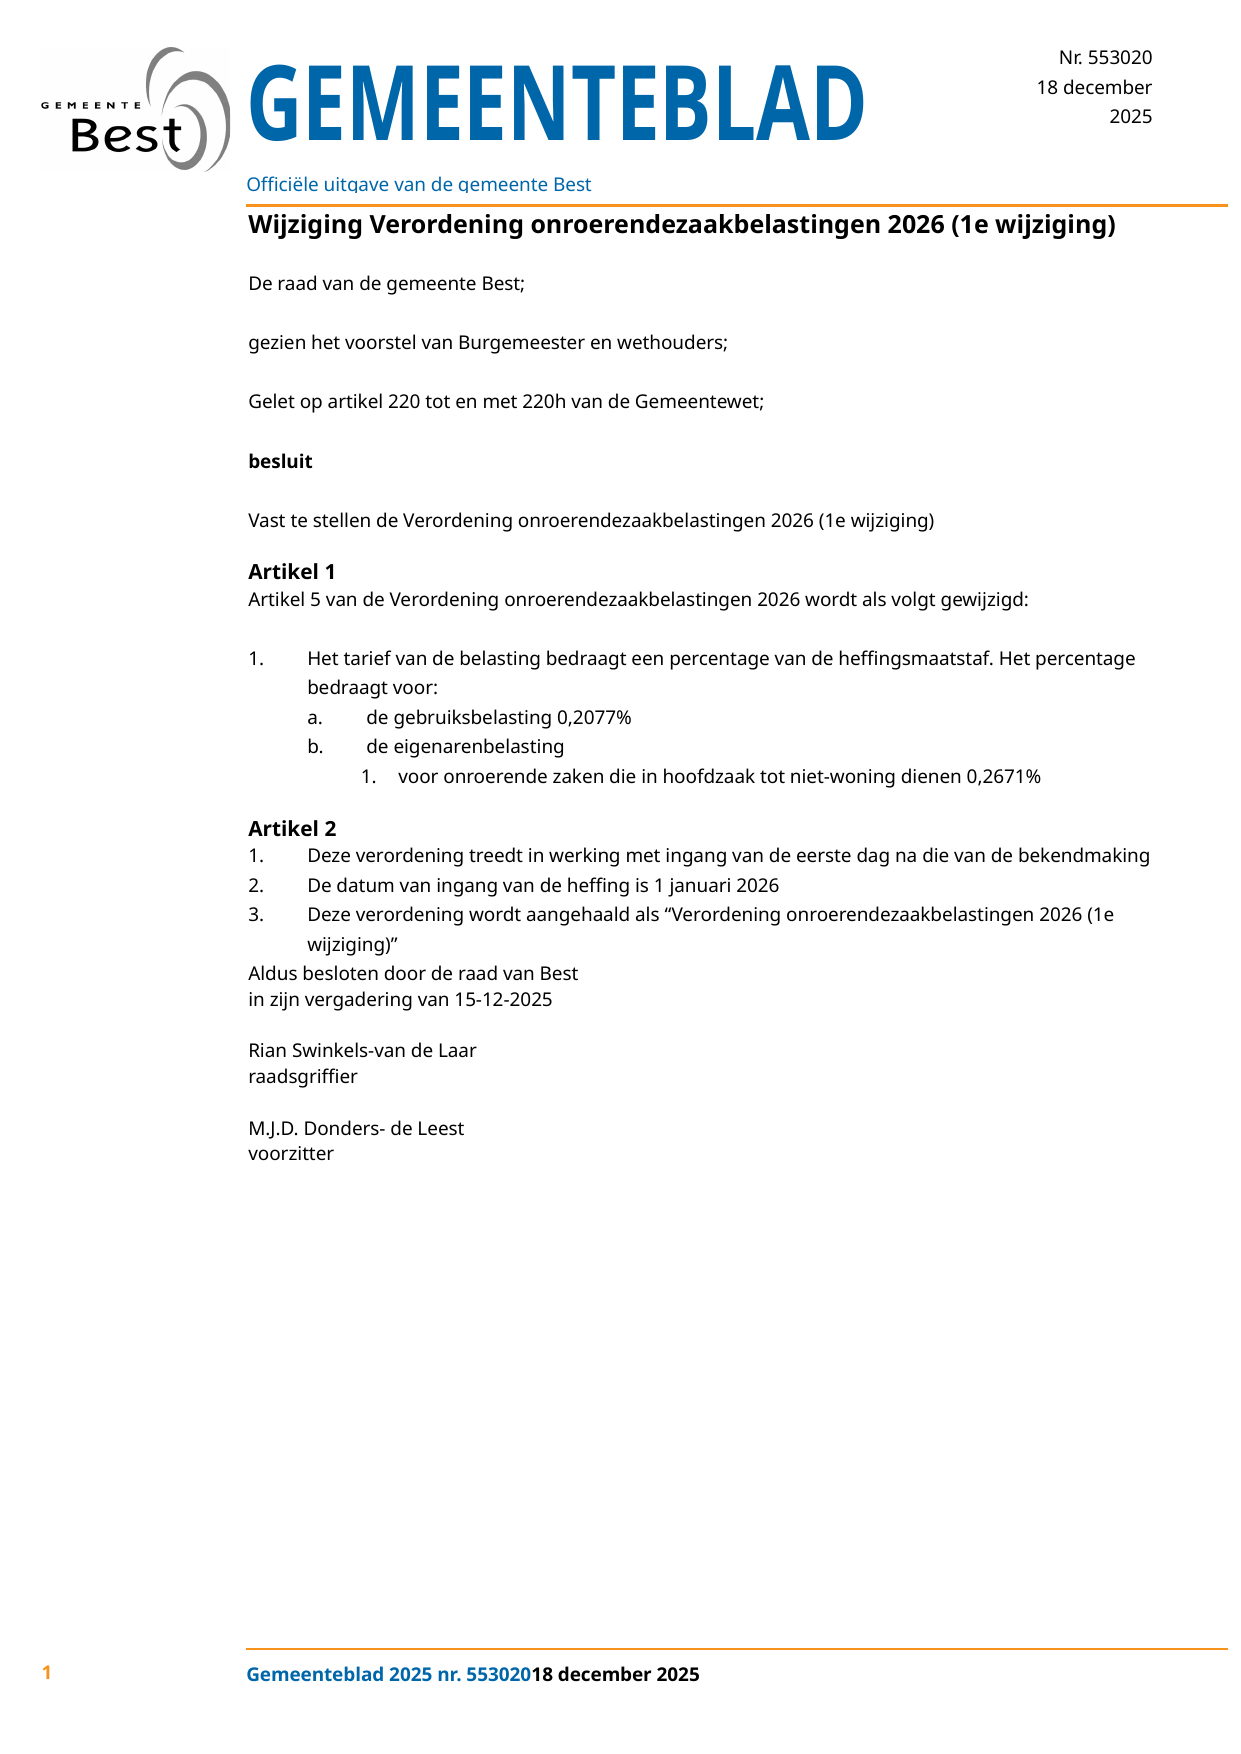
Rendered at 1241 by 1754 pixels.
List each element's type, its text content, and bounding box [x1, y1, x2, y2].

text besluit [248, 448, 1152, 473]
text Artikel 2 [248, 814, 1152, 842]
text gezien het voorstel van Burgemeester en wethouders; [248, 329, 1152, 355]
text Aldus besloten door de raad van Best [248, 961, 1152, 986]
list de gebruiksbelasting 0,2077% [307, 704, 1152, 730]
picture [41, 47, 231, 172]
text De raad van de gemeente Best; [248, 270, 1152, 296]
text raadsgriffier [248, 1063, 1152, 1089]
text Artikel 5 van de Verordening onroerendezaakbelastingen 2026 wordt als volgt gewijzigd: [248, 586, 1152, 612]
text Rian Swinkels-van de Laar [248, 1038, 1152, 1063]
text M.J.D. Donders- de Leest [248, 1115, 1152, 1141]
list Deze verordening treedt in werking met ingang van de eerste dag na die van de bekendmaking [248, 842, 1152, 868]
text Gelet op artikel 220 tot en met 220h van de Gemeentewet; [248, 389, 1152, 414]
list Het tarief van de belasting bedraagt een percentage van de heffingsmaatstaf. Het percentage bedraagt voor: [248, 645, 1152, 700]
list Deze verordening wordt aangehaald als “Verordening onroerendezaakbelastingen 2026 (1e wijziging)” [248, 901, 1152, 957]
text voorzitter [248, 1141, 1152, 1166]
list de eigenarenbelasting [307, 734, 1152, 759]
list De datum van ingang van de heffing is 1 januari 2026 [248, 872, 1152, 897]
list voor onroerende zaken die in hoofdzaak tot niet-woning dienen 0,2671% [361, 763, 1152, 789]
text Vast te stellen de Verordening onroerendezaakbelastingen 2026 (1e wijziging) [248, 507, 1152, 533]
text Artikel 1 [248, 557, 1152, 586]
text Wijziging Verordening onroerendezaakbelastingen 2026 (1e wijziging) [248, 207, 1152, 241]
text in zijn vergadering van 15-12-2025 [248, 986, 1152, 1012]
